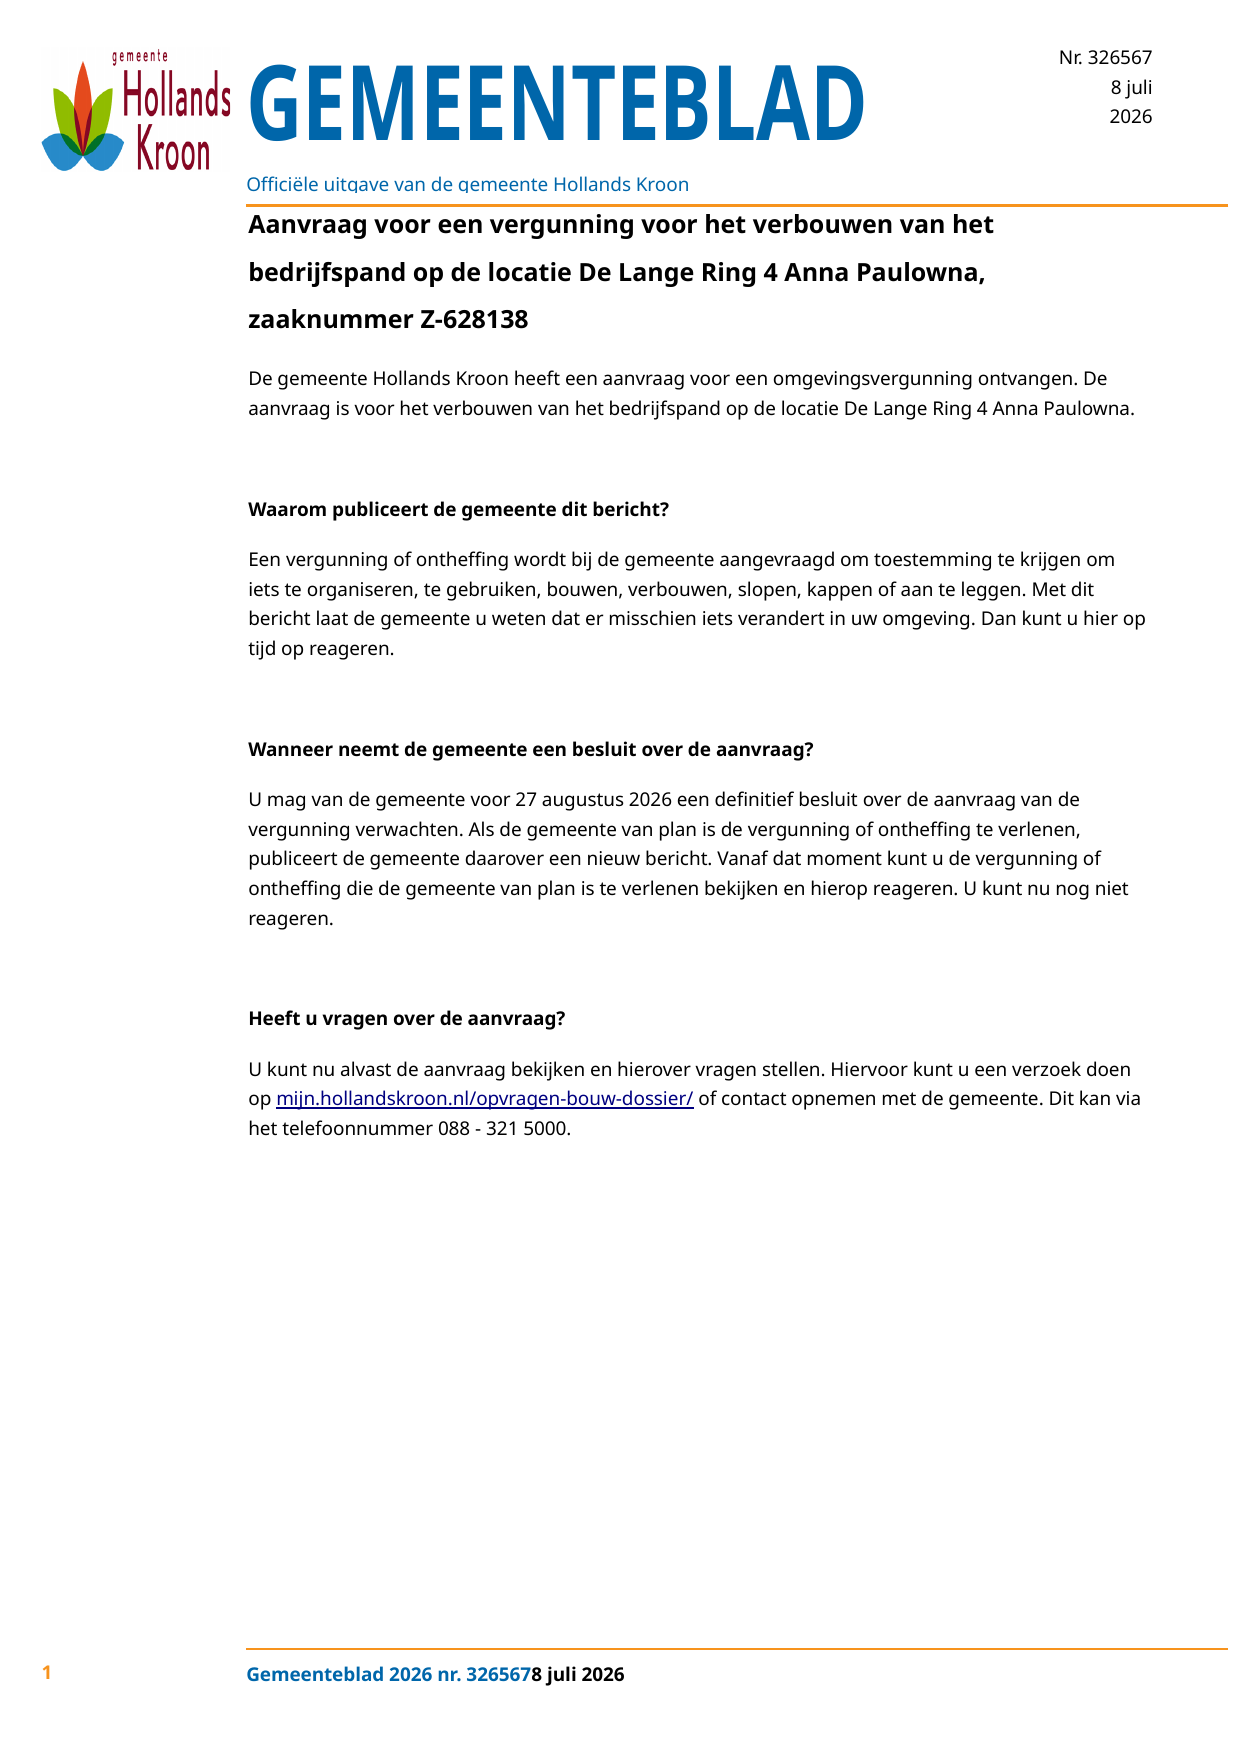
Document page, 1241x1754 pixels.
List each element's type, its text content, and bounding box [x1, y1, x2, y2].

picture [41, 47, 231, 172]
text Waarom publiceert de gemeente dit bericht? [248, 496, 1152, 522]
text U kunt nu alvast de aanvraag bekijken en hierover vragen stellen. Hiervoor kunt u een verzoek doen op mijn.hollandskroon.nl/opvragen-bouw-dossier/ of contact opnemen met de gemeente. Dit kan via het telefoonnummer 088 - 321 5000. [248, 1056, 1152, 1141]
text Wanneer neemt de gemeente een besluit over de aanvraag? [248, 736, 1152, 762]
text Aanvraag voor een vergunning voor het verbouwen van het bedrijfspand op de locatie De Lange Ring 4 Anna Paulowna, zaaknummer Z-628138 [248, 207, 1152, 336]
text De gemeente Hollands Kroon heeft een aanvraag voor een omgevingsvergunning ontvangen. De aanvraag is voor het verbouwen van het bedrijfspand op de locatie De Lange Ring 4 Anna Paulowna. [248, 366, 1152, 421]
text Een vergunning of ontheffing wordt bij de gemeente aangevraagd om toestemming te krijgen om iets te organiseren, te gebruiken, bouwen, verbouwen, slopen, kappen of aan te leggen. Met dit bericht laat de gemeente u weten dat er misschien iets verandert in uw omgeving. Dan kunt u hier op tijd op reageren. [248, 546, 1152, 661]
text Heeft u vragen over de aanvraag? [248, 1006, 1152, 1031]
text U mag van de gemeente voor 27 augustus 2026 een definitief besluit over de aanvraag van de vergunning verwachten. Als de gemeente van plan is de vergunning of ontheffing te verlenen, publiceert de gemeente daarover een nieuw bericht. Vanaf dat moment kunt u de vergunning of ontheffing die de gemeente van plan is te verlenen bekijken en hierop reageren. U kunt nu nog niet reageren. [248, 786, 1152, 930]
